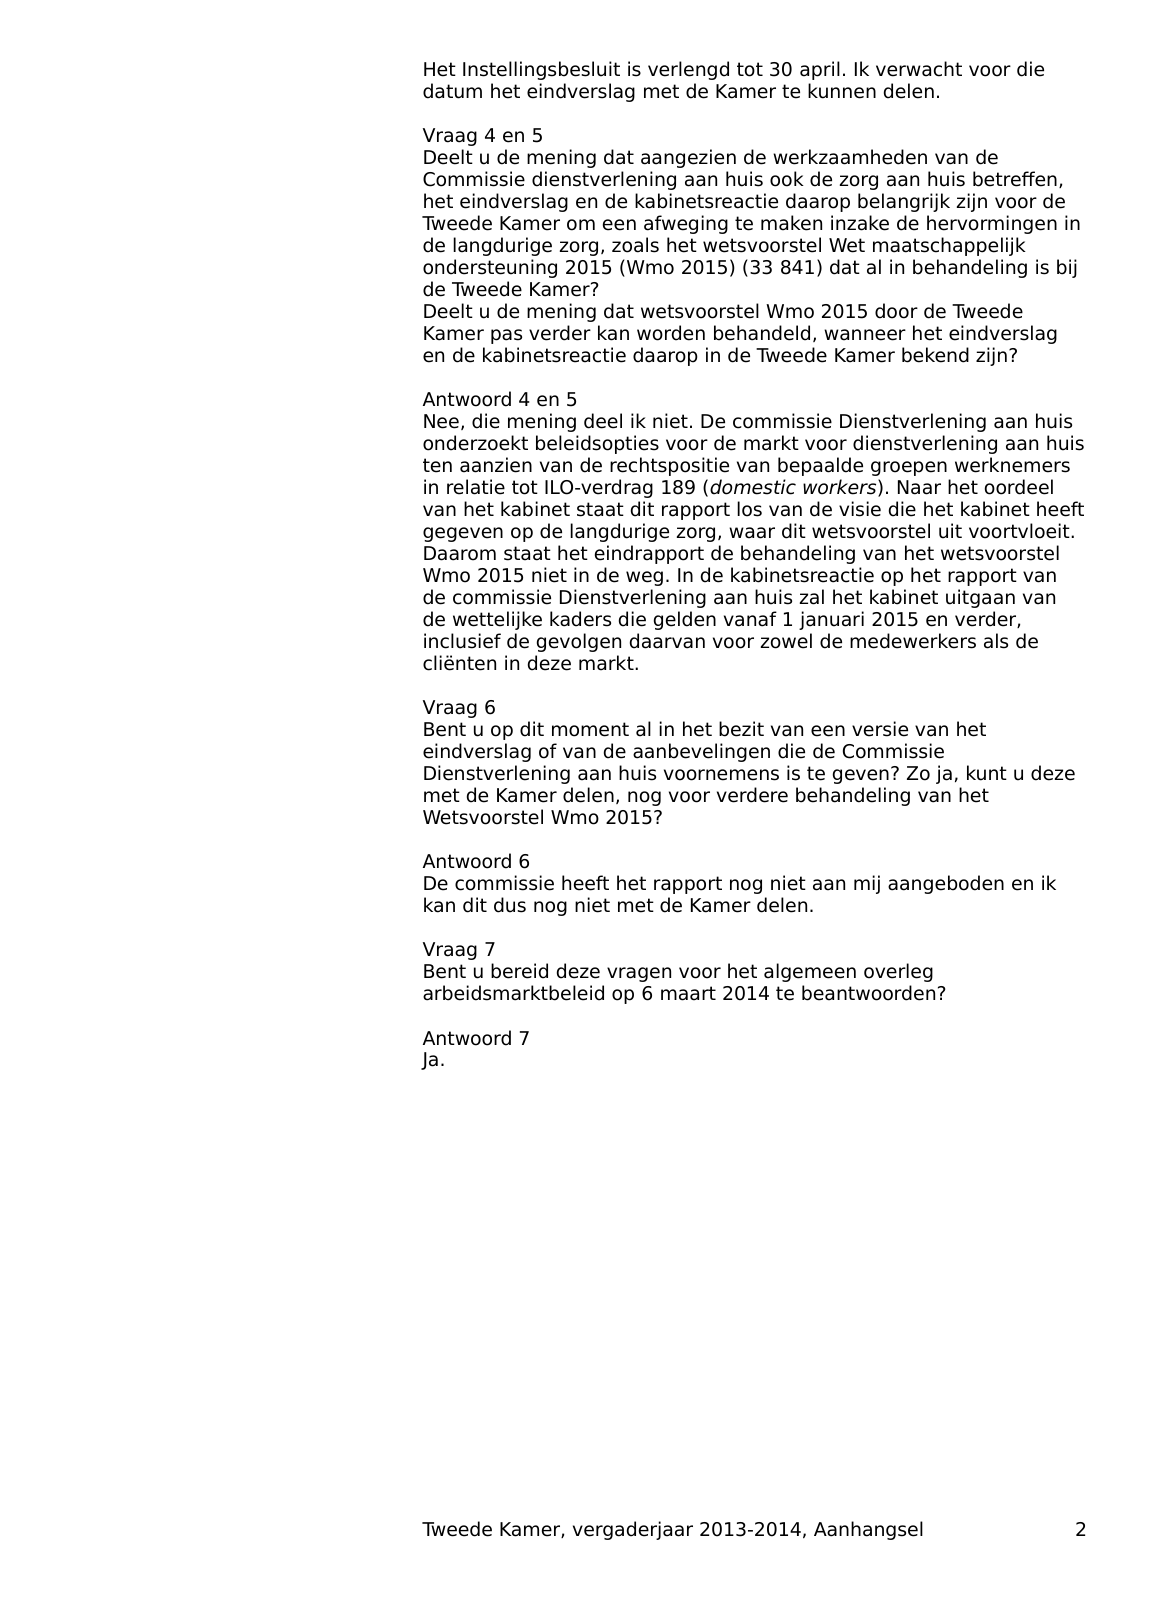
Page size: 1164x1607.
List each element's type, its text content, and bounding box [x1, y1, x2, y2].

text Vraag 4 en 5 [422, 125, 1087, 147]
text Antwoord 4 en 5 [422, 389, 1087, 411]
text Nee, die mening deel ik niet. De commissie Dienstverlening aan huis onderzoekt beleidsopties voor de markt voor dienstverlening aan huis ten aanzien van de rechtspositie van bepaalde groepen werknemers in relatie tot ILO-verdrag 189 (domestic workers). Naar het oordeel van het kabinet staat dit rapport los van de visie die het kabinet heeft gegeven op de langdurige zorg, waar dit wetsvoorstel uit voortvloeit. Daarom staat het eindrapport de behandeling van het wetsvoorstel Wmo 2015 niet in de weg. In de kabinetsreactie op het rapport van de commissie Dienstverlening aan huis zal het kabinet uitgaan van de wettelijke kaders die gelden vanaf 1 januari 2015 en verder, inclusief de gevolgen daarvan voor zowel de medewerkers als de cliënten in deze markt. [422, 411, 1087, 675]
text Vraag 7 [422, 939, 1087, 961]
text Bent u bereid deze vragen voor het algemeen overleg arbeidsmarktbeleid op 6 maart 2014 te beantwoorden? [422, 961, 1087, 1005]
text Bent u op dit moment al in het bezit van een versie van het eindverslag of van de aanbevelingen die de Commissie Dienstverlening aan huis voornemens is te geven? Zo ja, kunt u deze met de Kamer delen, nog voor verdere behandeling van het Wetsvoorstel Wmo 2015? [422, 719, 1087, 829]
text Vraag 6 [422, 697, 1087, 719]
text Antwoord 7 [422, 1027, 1087, 1049]
text Het Instellingsbesluit is verlengd tot 30 april. Ik verwacht voor die datum het eindverslag met de Kamer te kunnen delen. [422, 59, 1087, 103]
text Antwoord 6 [422, 851, 1087, 873]
text Deelt u de mening dat aangezien de werkzaamheden van de Commissie dienstverlening aan huis ook de zorg aan huis betreffen, het eindverslag en de kabinetsreactie daarop belangrijk zijn voor de Tweede Kamer om een afweging te maken inzake de hervormingen in de langdurige zorg, zoals het wetsvoorstel Wet maatschappelijk ondersteuning 2015 (Wmo 2015) (33 841) dat al in behandeling is bij de Tweede Kamer? [422, 147, 1087, 301]
text Ja. [422, 1049, 1087, 1071]
text Deelt u de mening dat wetsvoorstel Wmo 2015 door de Tweede Kamer pas verder kan worden behandeld, wanneer het eindverslag en de kabinetsreactie daarop in de Tweede Kamer bekend zijn? [422, 301, 1087, 367]
text De commissie heeft het rapport nog niet aan mij aangeboden en ik kan dit dus nog niet met de Kamer delen. [422, 873, 1087, 917]
